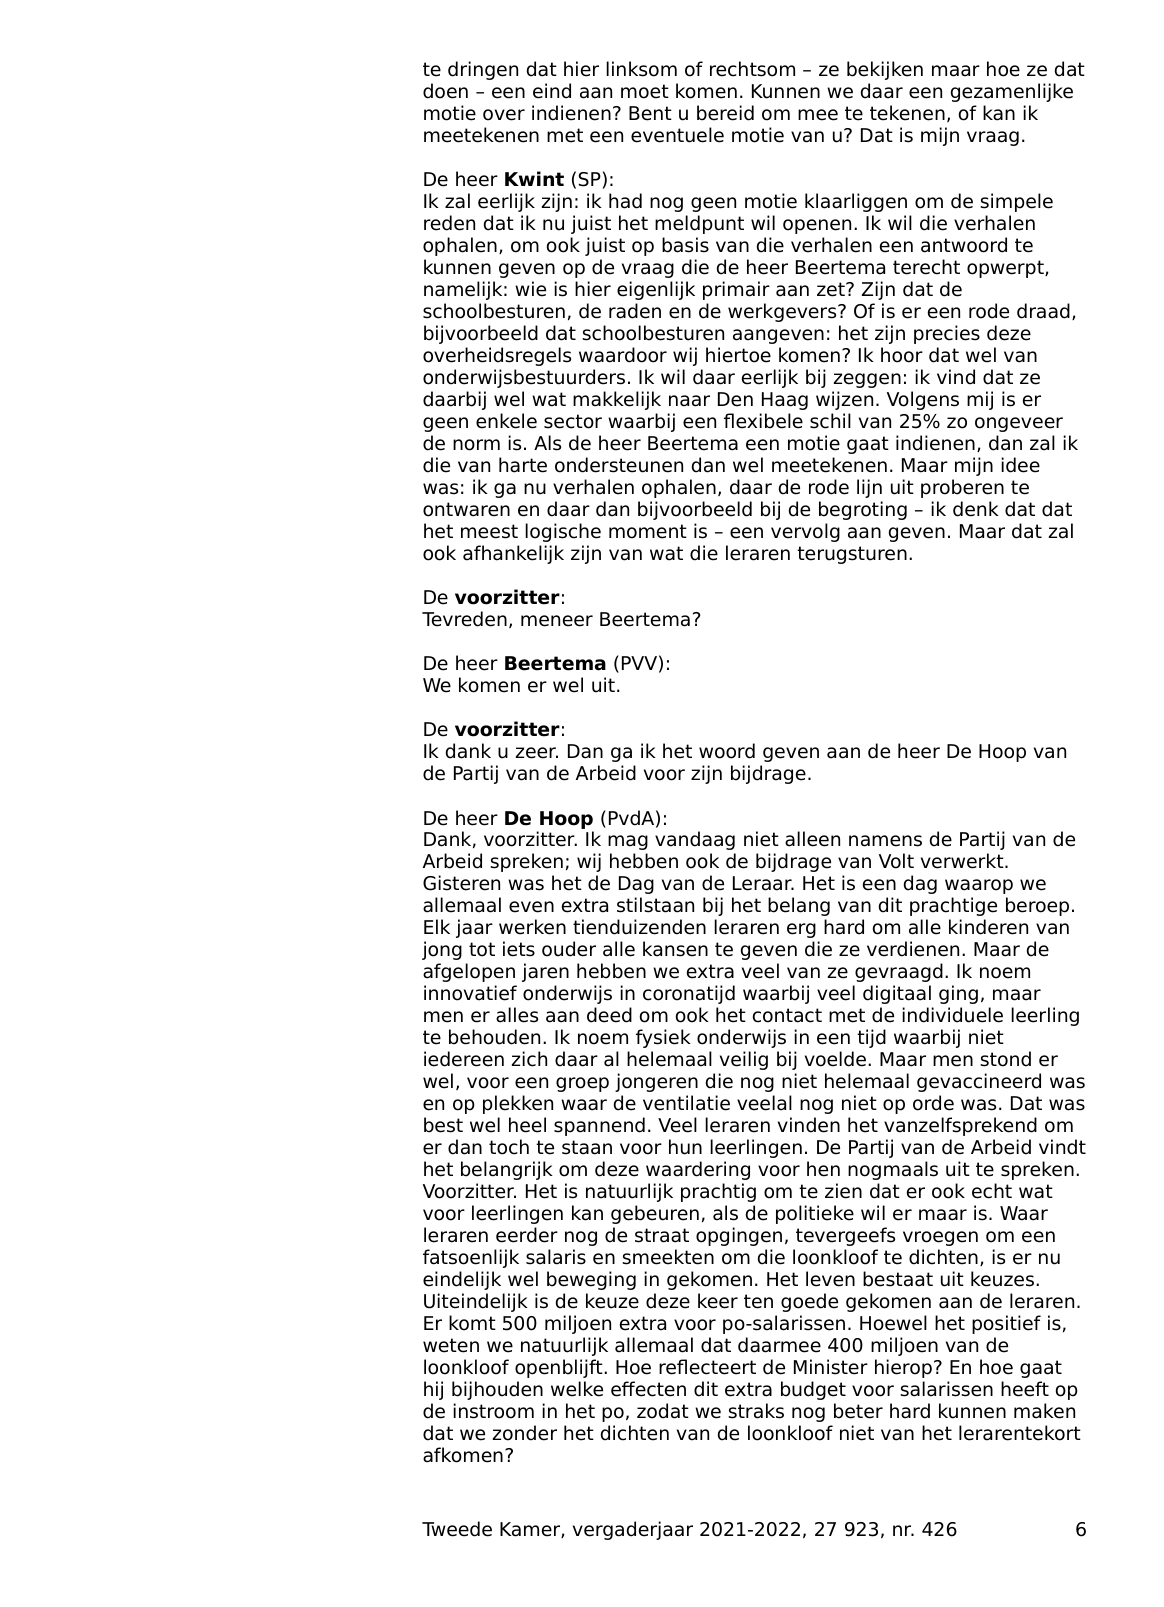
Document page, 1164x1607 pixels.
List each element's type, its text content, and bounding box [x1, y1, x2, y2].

text Dank, voorzitter. Ik mag vandaag niet alleen namens de Partij van de Arbeid spreken; wij hebben ook de bijdrage van Volt verwerkt. [422, 829, 1087, 873]
text De voorzitter: [422, 719, 1087, 741]
text Voorzitter. Het is natuurlijk prachtig om te zien dat er ook echt wat voor leerlingen kan gebeuren, als de politieke wil er maar is. Waar leraren eerder nog de straat opgingen, tevergeefs vroegen om een fatsoenlijk salaris en smeekten om die loonkloof te dichten, is er nu eindelijk wel beweging in gekomen. Het leven bestaat uit keuzes. Uiteindelijk is de keuze deze keer ten goede gekomen aan de leraren. Er komt 500 miljoen extra voor po-salarissen. Hoewel het positief is, weten we natuurlijk allemaal dat daarmee 400 miljoen van de loonkloof openblijft. Hoe reflecteert de Minister hierop? En hoe gaat hij bijhouden welke effecten dit extra budget voor salarissen heeft op de instroom in het po, zodat we straks nog beter hard kunnen maken dat we zonder het dichten van de loonkloof niet van het lerarentekort afkomen? [422, 1181, 1087, 1467]
text te dringen dat hier linksom of rechtsom – ze bekijken maar hoe ze dat doen – een eind aan moet komen. Kunnen we daar een gezamenlijke motie over indienen? Bent u bereid om mee te tekenen, of kan ik meetekenen met een eventuele motie van u? Dat is mijn vraag. [422, 59, 1087, 147]
text Tevreden, meneer Beertema? [422, 609, 1087, 631]
text Ik zal eerlijk zijn: ik had nog geen motie klaarliggen om de simpele reden dat ik nu juist het meldpunt wil openen. Ik wil die verhalen ophalen, om ook juist op basis van die verhalen een antwoord te kunnen geven op de vraag die de heer Beertema terecht opwerpt, namelijk: wie is hier eigenlijk primair aan zet? Zijn dat de schoolbesturen, de raden en de werkgevers? Of is er een rode draad, bijvoorbeeld dat schoolbesturen aangeven: het zijn precies deze overheidsregels waardoor wij hiertoe komen? Ik hoor dat wel van onderwijsbestuurders. Ik wil daar eerlijk bij zeggen: ik vind dat ze daarbij wel wat makkelijk naar Den Haag wijzen. Volgens mij is er geen enkele sector waarbij een flexibele schil van 25% zo ongeveer de norm is. Als de heer Beertema een motie gaat indienen, dan zal ik die van harte ondersteunen dan wel meetekenen. Maar mijn idee was: ik ga nu verhalen ophalen, daar de rode lijn uit proberen te ontwaren en daar dan bijvoorbeeld bij de begroting – ik denk dat dat het meest logische moment is – een vervolg aan geven. Maar dat zal ook afhankelijk zijn van wat die leraren terugsturen. [422, 191, 1087, 565]
text We komen er wel uit. [422, 675, 1087, 697]
text De voorzitter: [422, 587, 1087, 609]
text De heer Beertema (PVV): [422, 653, 1087, 675]
text De heer Kwint (SP): [422, 169, 1087, 191]
text Gisteren was het de Dag van de Leraar. Het is een dag waarop we allemaal even extra stilstaan bij het belang van dit prachtige beroep. Elk jaar werken tienduizenden leraren erg hard om alle kinderen van jong tot iets ouder alle kansen te geven die ze verdienen. Maar de afgelopen jaren hebben we extra veel van ze gevraagd. Ik noem innovatief onderwijs in coronatijd waarbij veel digitaal ging, maar men er alles aan deed om ook het contact met de individuele leerling te behouden. Ik noem fysiek onderwijs in een tijd waarbij niet iedereen zich daar al helemaal veilig bij voelde. Maar men stond er wel, voor een groep jongeren die nog niet helemaal gevaccineerd was en op plekken waar de ventilatie veelal nog niet op orde was. Dat was best wel heel spannend. Veel leraren vinden het vanzelfsprekend om er dan toch te staan voor hun leerlingen. De Partij van de Arbeid vindt het belangrijk om deze waardering voor hen nogmaals uit te spreken. [422, 873, 1087, 1181]
text Ik dank u zeer. Dan ga ik het woord geven aan de heer De Hoop van de Partij van de Arbeid voor zijn bijdrage. [422, 741, 1087, 785]
text De heer De Hoop (PvdA): [422, 807, 1087, 829]
